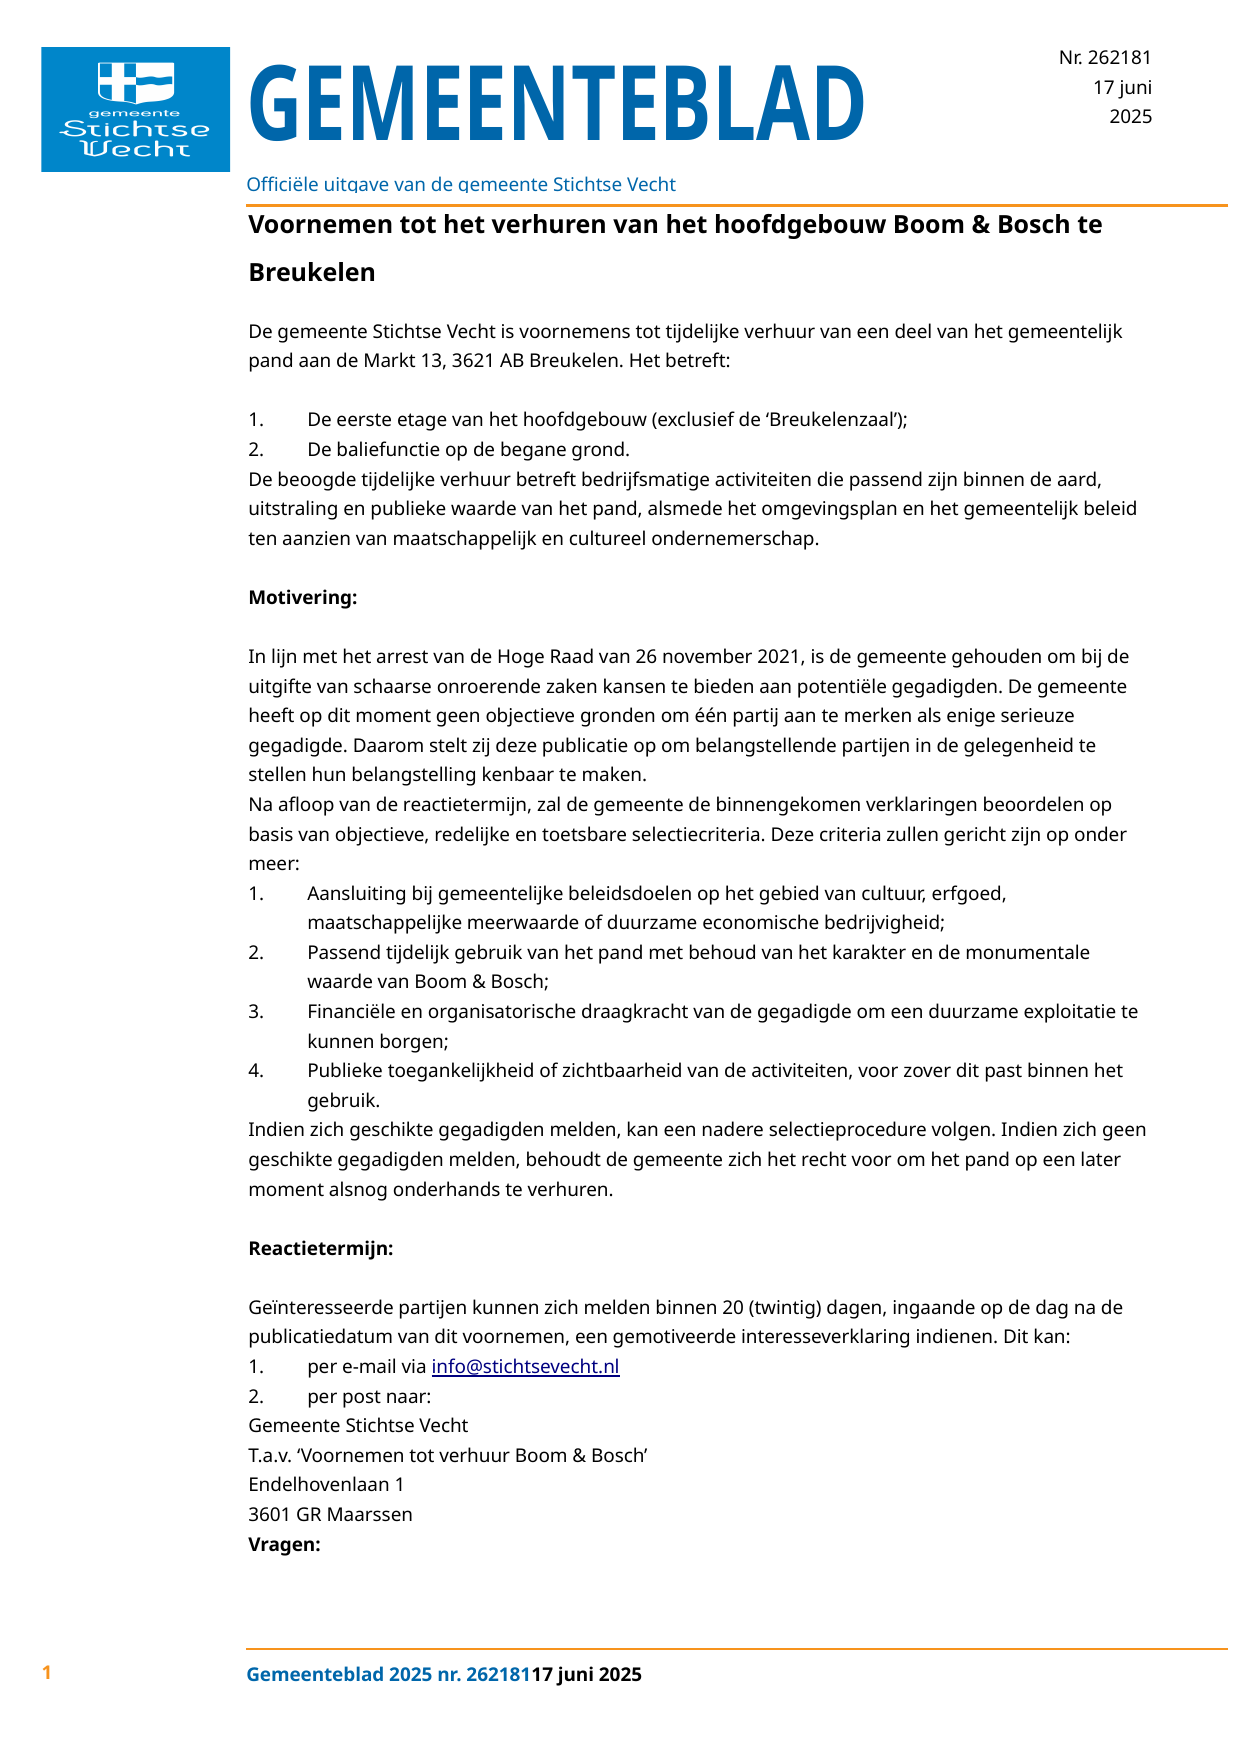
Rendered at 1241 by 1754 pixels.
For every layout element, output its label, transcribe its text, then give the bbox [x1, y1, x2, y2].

list Passend tijdelijk gebruik van het pand met behoud van het karakter en de monumentale waarde van Boom & Bosch; [248, 939, 1152, 994]
text Motivering: [248, 584, 1152, 610]
picture [137, 63, 174, 103]
list Financiële en organisatorische draagkracht van de gegadigde om een duurzame exploitatie te kunnen borgen; [248, 998, 1152, 1054]
text Vragen: [248, 1531, 1152, 1557]
list De eerste etage van het hoofdgebouw (exclusief de ‘Breukelenzaal’); [248, 407, 1152, 432]
text Indien zich geschikte gegadigden melden, kan een nadere selectieprocedure volgen. Indien zich geen geschikte gegadigden melden, behoudt de gemeente zich het recht voor om het pand op een later moment alsnog onderhands te verhuren. [248, 1117, 1152, 1202]
list Aansluiting bij gemeentelijke beleidsdoelen op het gebied van cultuur, erfgoed, maatschappelijke meerwaarde of duurzame economische bedrijvigheid; [248, 880, 1152, 935]
list De baliefunctie op de begane grond. [248, 436, 1152, 462]
text Gemeente Stichtse Vecht [248, 1412, 1152, 1438]
list Publieke toegankelijkheid of zichtbaarheid van de activiteiten, voor zover dit past binnen het gebruik. [248, 1057, 1152, 1113]
text Reactietermijn: [248, 1235, 1152, 1261]
text Na afloop van de reactietermijn, zal de gemeente de binnengekomen verklaringen beoordelen op basis van objectieve, redelijke en toetsbare selectiecriteria. Deze criteria zullen gericht zijn op onder meer: [248, 791, 1152, 876]
text De beoogde tijdelijke verhuur betreft bedrijfsmatige activiteiten die passend zijn binnen de aard, uitstraling en publieke waarde van het pand, alsmede het omgevingsplan en het gemeentelijk beleid ten aanzien van maatschappelijk en cultureel ondernemerschap. [248, 466, 1152, 551]
text T.a.v. ‘Voornemen tot verhuur Boom & Bosch’ [248, 1442, 1152, 1468]
picture [99, 63, 135, 101]
text Endelhovenlaan 1 [248, 1472, 1152, 1497]
list per post naar: [248, 1383, 1152, 1409]
text 3601 GR Maarssen [248, 1501, 1152, 1527]
list per e-mail via info@stichtsevecht.nl [248, 1353, 1152, 1379]
text Voornemen tot het verhuren van het hoofdgebouw Boom & Bosch te Breukelen [248, 207, 1152, 288]
text Geïnteresseerde partijen kunnen zich melden binnen 20 (twintig) dagen, ingaande op de dag na de publicatiedatum van dit voornemen, een gemotiveerde interesseverklaring indienen. Dit kan: [248, 1294, 1152, 1349]
text In lijn met het arrest van de Hoge Raad van 26 november 2021, is de gemeente gehouden om bij de uitgifte van schaarse onroerende zaken kansen te bieden aan potentiële gegadigden. De gemeente heeft op dit moment geen objectieve gronden om één partij aan te merken als enige serieuze gegadigde. Daarom stelt zij deze publicatie op om belangstellende partijen in de gelegenheid te stellen hun belangstelling kenbaar te maken. [248, 643, 1152, 787]
text De gemeente Stichtse Vecht is voornemens tot tijdelijke verhuur van een deel van het gemeentelijk pand aan de Markt 13, 3621 AB Breukelen. Het betreft: [248, 318, 1152, 373]
